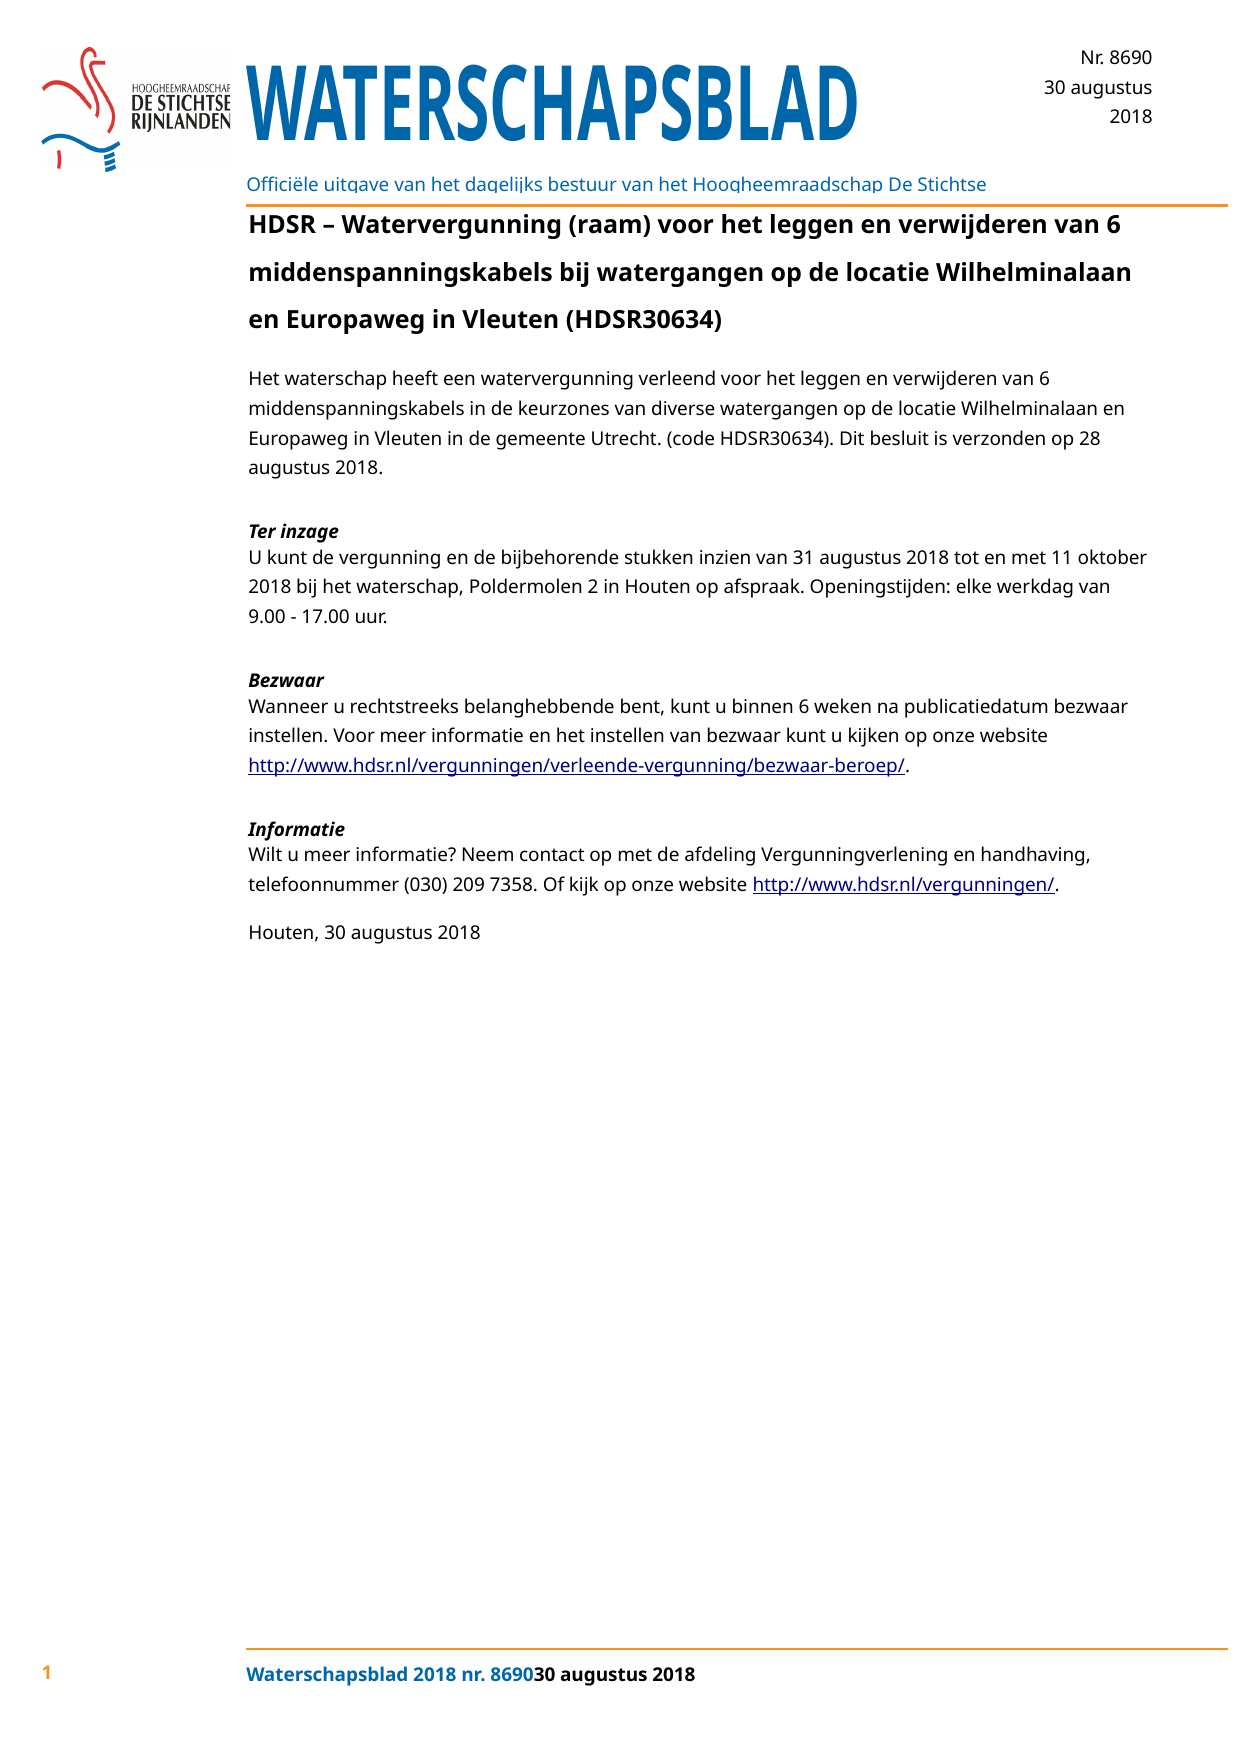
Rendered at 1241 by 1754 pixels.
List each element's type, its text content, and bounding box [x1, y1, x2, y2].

text Informatie [248, 816, 1152, 842]
text U kunt de vergunning en de bijbehorende stukken inzien van 31 augustus 2018 tot en met 11 oktober 2018 bij het waterschap, Poldermolen 2 in Houten op afspraak. Openingstijden: elke werkdag van 9.00 - 17.00 uur. [248, 544, 1152, 629]
picture [41, 47, 231, 172]
text Ter inzage [248, 518, 1152, 544]
text Het waterschap heeft een watervergunning verleend voor het leggen en verwijderen van 6 middenspanningskabels in de keurzones van diverse watergangen op de locatie Wilhelminalaan en Europaweg in Vleuten in de gemeente Utrecht. (code HDSR30634). Dit besluit is verzonden op 28 augustus 2018. [248, 366, 1152, 480]
text Wanneer u rechtstreeks belanghebbende bent, kunt u binnen 6 weken na publicatiedatum bezwaar instellen. Voor meer informatie en het instellen van bezwaar kunt u kijken op onze website http://www.hdsr.nl/vergunningen/verleende-vergunning/bezwaar-beroep/. [248, 693, 1152, 778]
text Houten, 30 augustus 2018 [248, 919, 1152, 945]
text HDSR – Watervergunning (raam) voor het leggen en verwijderen van 6 middenspanningskabels bij watergangen op de locatie Wilhelminalaan en Europaweg in Vleuten (HDSR30634) [248, 207, 1152, 336]
text Bezwaar [248, 667, 1152, 693]
text Wilt u meer informatie? Neem contact op met de afdeling Vergunningverlening en handhaving, telefoonnummer (030) 209 7358. Of kijk op onze website http://www.hdsr.nl/vergunningen/. [248, 842, 1152, 897]
